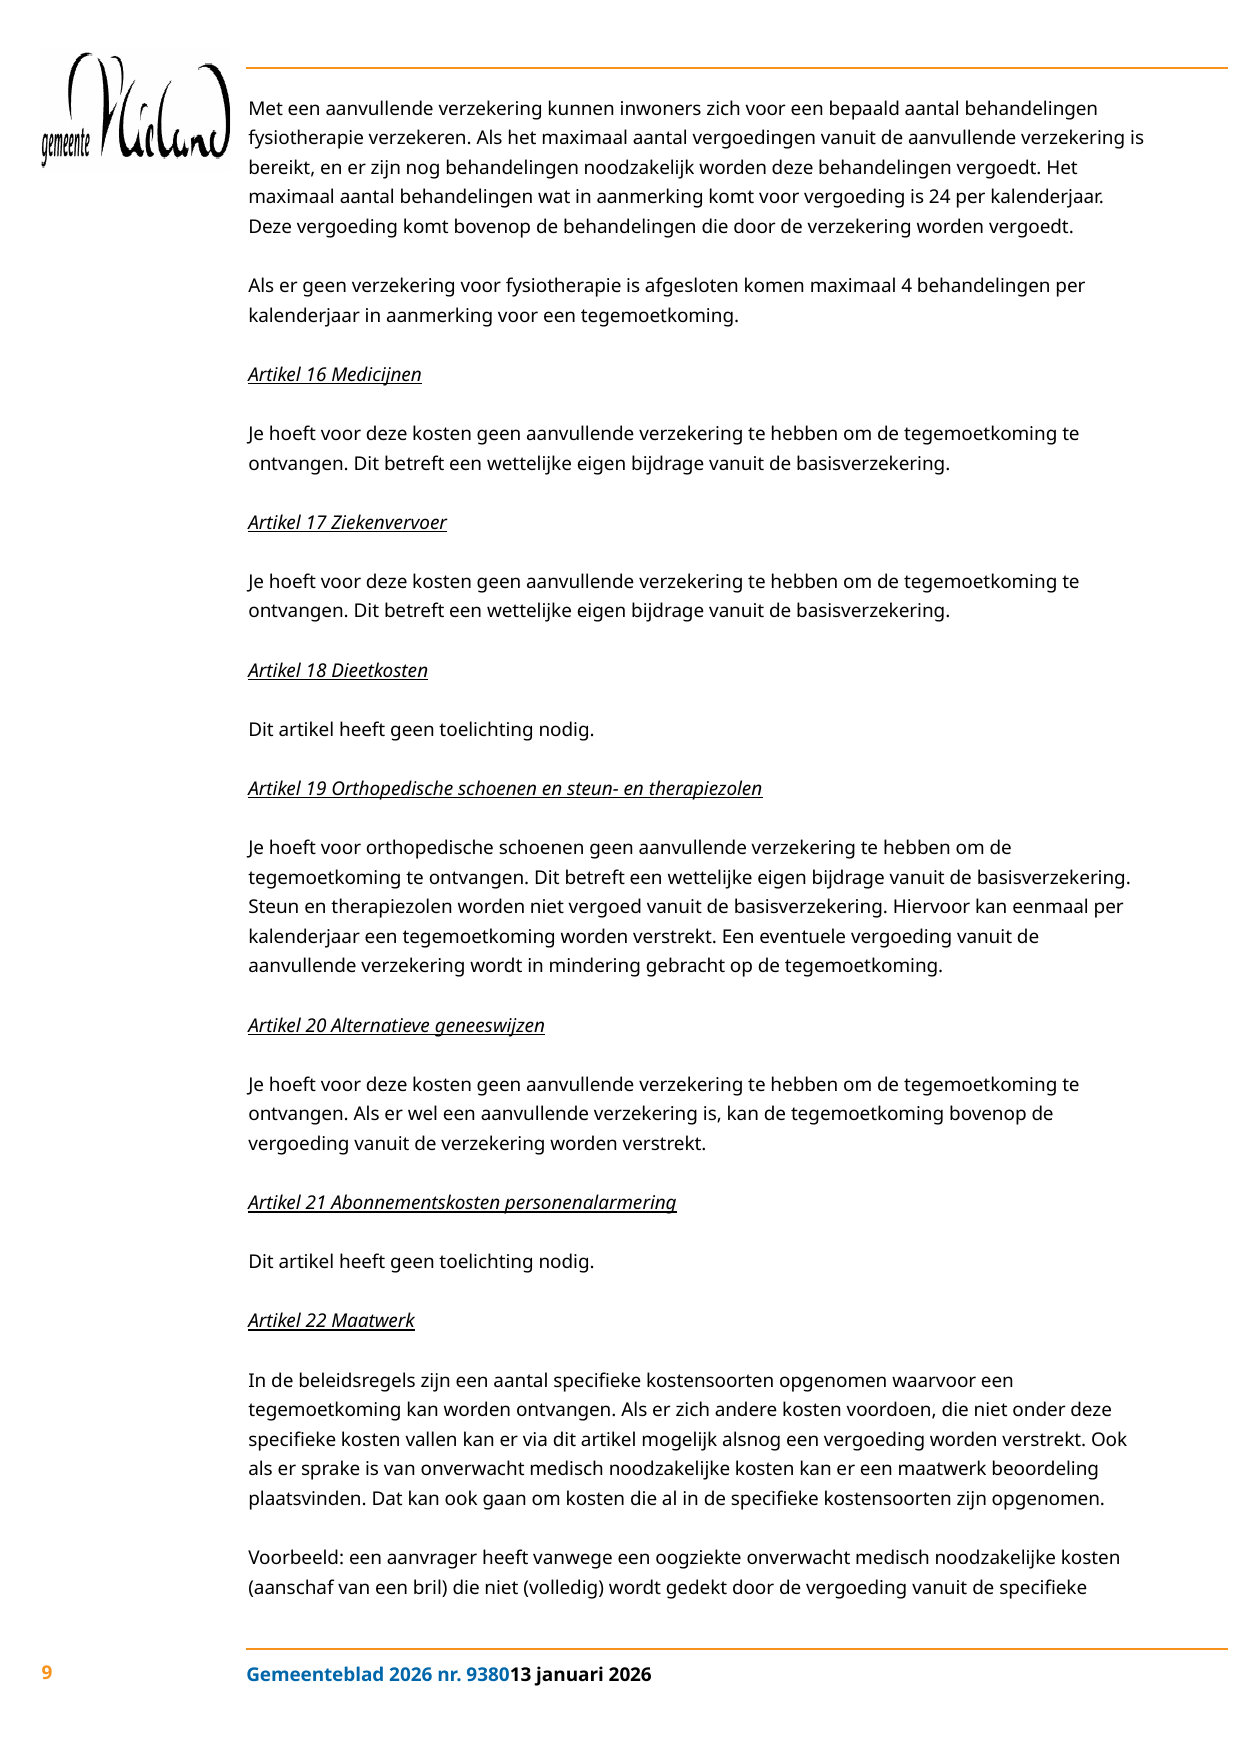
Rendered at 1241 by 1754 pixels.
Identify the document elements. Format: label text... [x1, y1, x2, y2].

text Als er geen verzekering voor fysiotherapie is afgesloten komen maximaal 4 behandelingen per kalenderjaar in aanmerking voor een tegemoetkoming. [248, 272, 1152, 328]
picture [41, 47, 231, 172]
text In de beleidsregels zijn een aantal specifieke kostensoorten opgenomen waarvoor een tegemoetkoming kan worden ontvangen. Als er zich andere kosten voordoen, die niet onder deze specifieke kosten vallen kan er via dit artikel mogelijk alsnog een vergoeding worden verstrekt. Ook als er sprake is van onverwacht medisch noodzakelijke kosten kan er een maatwerk beoordeling plaatsvinden. Dat kan ook gaan om kosten die al in de specifieke kostensoorten zijn opgenomen. [248, 1367, 1152, 1511]
text Je hoeft voor deze kosten geen aanvullende verzekering te hebben om de tegemoetkoming te ontvangen. Dit betreft een wettelijke eigen bijdrage vanuit de basisverzekering. [248, 420, 1152, 476]
text Artikel 21 Abonnementskosten personenalarmering [248, 1189, 1152, 1215]
text Dit artikel heeft geen toelichting nodig. [248, 716, 1152, 742]
text Artikel 17 Ziekenvervoer [248, 509, 1152, 535]
text Artikel 20 Alternatieve geneeswijzen [248, 1012, 1152, 1038]
text Artikel 22 Maatwerk [248, 1308, 1152, 1333]
text Artikel 18 Dieetkosten [248, 657, 1152, 683]
text Artikel 19 Orthopedische schoenen en steun- en therapiezolen [248, 775, 1152, 801]
text Voorbeeld: een aanvrager heeft vanwege een oogziekte onverwacht medisch noodzakelijke kosten (aanschaf van een bril) die niet (volledig) wordt gedekt door de vergoeding vanuit de specifieke [248, 1544, 1152, 1600]
text Je hoeft voor orthopedische schoenen geen aanvullende verzekering te hebben om de tegemoetkoming te ontvangen. Dit betreft een wettelijke eigen bijdrage vanuit de basisverzekering. Steun en therapiezolen worden niet vergoed vanuit de basisverzekering. Hiervoor kan eenmaal per kalenderjaar een tegemoetkoming worden verstrekt. Een eventuele vergoeding vanuit de aanvullende verzekering wordt in mindering gebracht op de tegemoetkoming. [248, 834, 1152, 978]
text Je hoeft voor deze kosten geen aanvullende verzekering te hebben om de tegemoetkoming te ontvangen. Dit betreft een wettelijke eigen bijdrage vanuit de basisverzekering. [248, 568, 1152, 623]
text Dit artikel heeft geen toelichting nodig. [248, 1248, 1152, 1274]
text Met een aanvullende verzekering kunnen inwoners zich voor een bepaald aantal behandelingen fysiotherapie verzekeren. Als het maximaal aantal vergoedingen vanuit de aanvullende verzekering is bereikt, en er zijn nog behandelingen noodzakelijk worden deze behandelingen vergoedt. Het maximaal aantal behandelingen wat in aanmerking komt voor vergoeding is 24 per kalenderjaar. Deze vergoeding komt bovenop de behandelingen die door de verzekering worden vergoedt. [248, 95, 1152, 239]
text Artikel 16 Medicijnen [248, 361, 1152, 387]
text Je hoeft voor deze kosten geen aanvullende verzekering te hebben om de tegemoetkoming te ontvangen. Als er wel een aanvullende verzekering is, kan de tegemoetkoming bovenop de vergoeding vanuit de verzekering worden verstrekt. [248, 1071, 1152, 1156]
